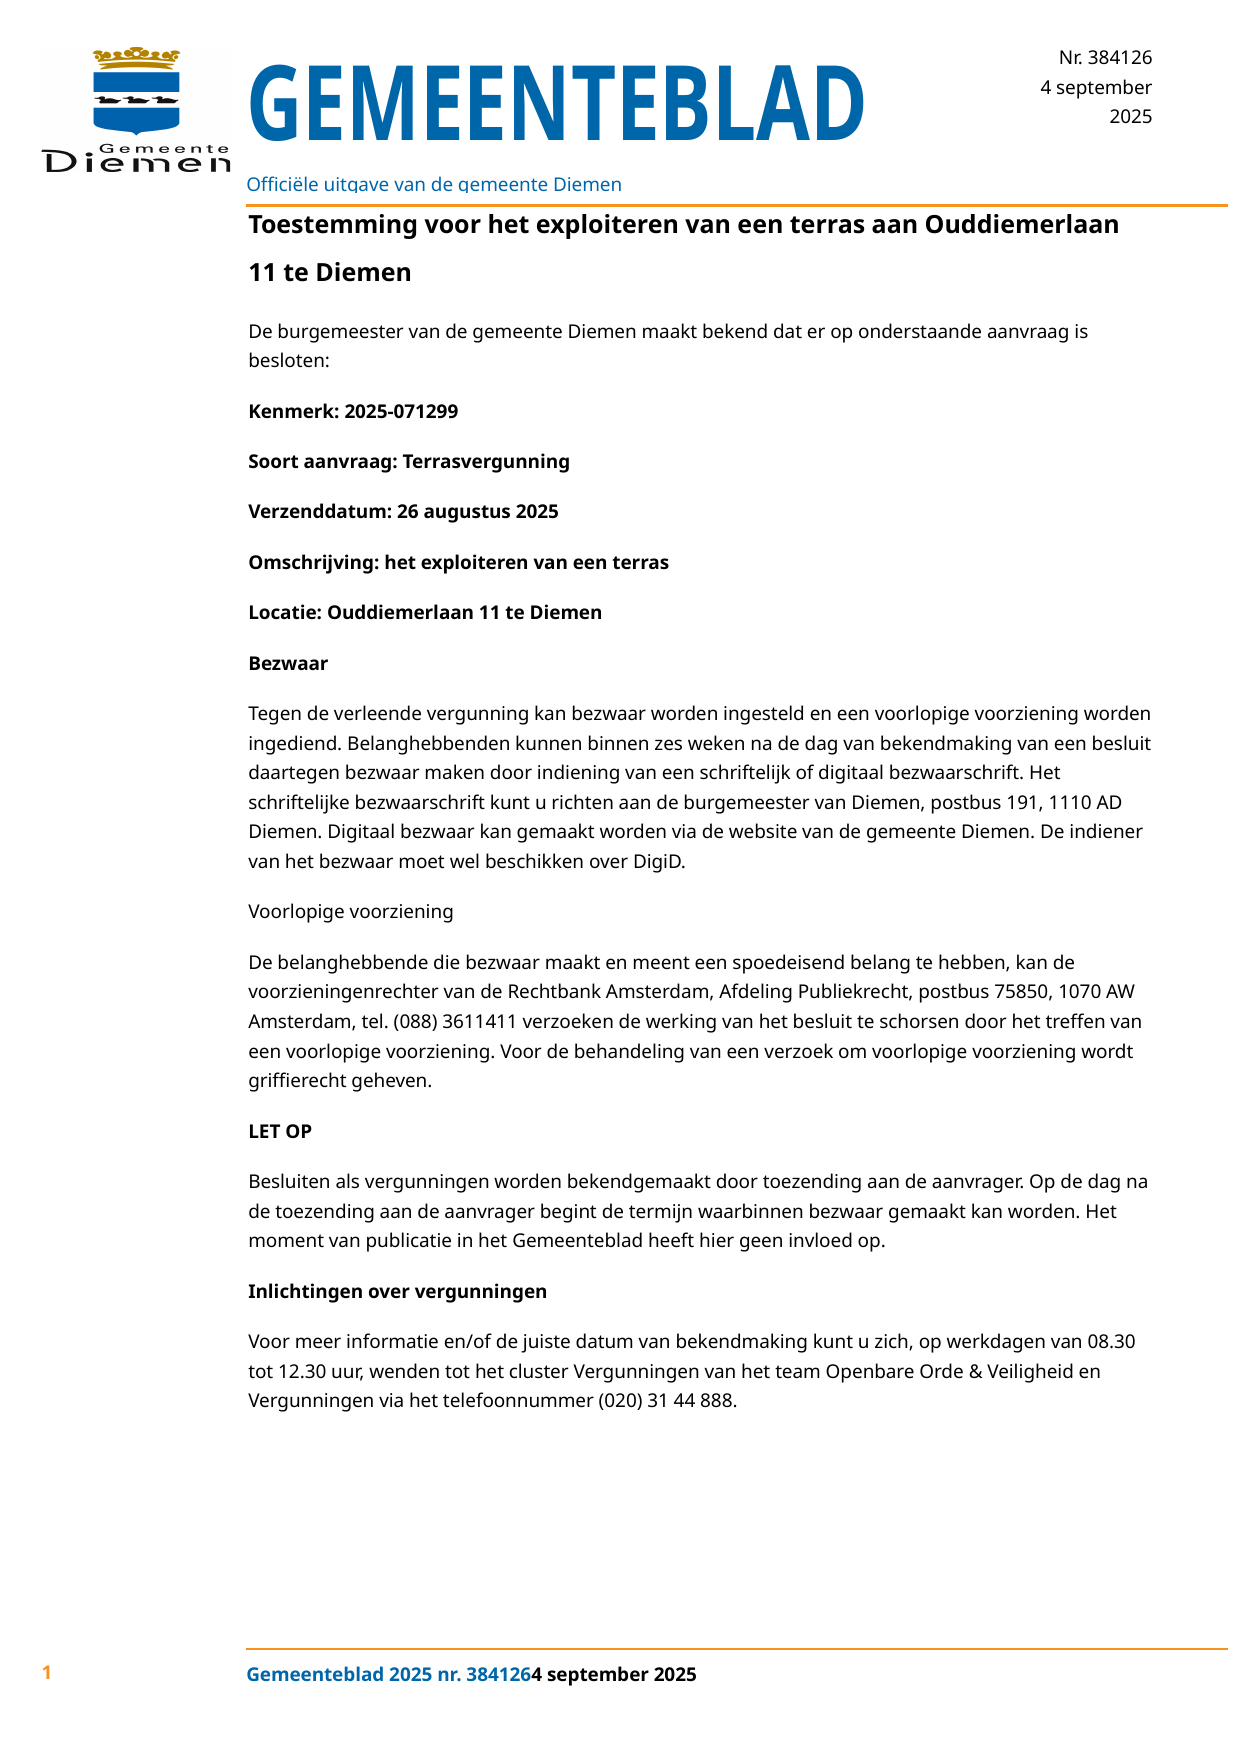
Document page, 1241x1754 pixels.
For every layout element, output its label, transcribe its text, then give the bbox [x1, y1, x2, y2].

text Kenmerk: 2025-071299 [248, 398, 1152, 424]
text LET OP [248, 1118, 1152, 1144]
text Soort aanvraag: Terrasvergunning [248, 448, 1152, 474]
text Bezwaar [248, 650, 1152, 676]
text Tegen de verleende vergunning kan bezwaar worden ingesteld en een voorlopige voorziening worden ingediend. Belanghebbenden kunnen binnen zes weken na de dag van bekendmaking van een besluit daartegen bezwaar maken door indiening van een schriftelijk of digitaal bezwaarschrift. Het schriftelijke bezwaarschrift kunt u richten aan de burgemeester van Diemen, postbus 191, 1110 AD Diemen. Digitaal bezwaar kan gemaakt worden via de website van de gemeente Diemen. De indiener van het bezwaar moet wel beschikken over DigiD. [248, 700, 1152, 874]
text Voorlopige voorziening [248, 899, 1152, 924]
text Omschrijving: het exploiteren van een terras [248, 549, 1152, 575]
text Besluiten als vergunningen worden bekendgemaakt door toezending aan de aanvrager. Op de dag na de toezending aan de aanvrager begint de termijn waarbinnen bezwaar gemaakt kan worden. Het moment van publicatie in het Gemeenteblad heeft hier geen invloed op. [248, 1168, 1152, 1253]
text Voor meer informatie en/of de juiste datum van bekendmaking kunt u zich, op werkdagen van 08.30 tot 12.30 uur, wenden tot het cluster Vergunningen van het team Openbare Orde & Veiligheid en Vergunningen via het telefoonnummer (020) 31 44 888. [248, 1328, 1152, 1413]
text Toestemming voor het exploiteren van een terras aan Ouddiemerlaan 11 te Diemen [248, 207, 1152, 288]
text De belanghebbende die bezwaar maakt en meent een spoedeisend belang te hebben, kan de voorzieningenrechter van de Rechtbank Amsterdam, Afdeling Publiekrecht, postbus 75850, 1070 AW Amsterdam, tel. (088) 3611411 verzoeken de werking van het besluit te schorsen door het treffen van een voorlopige voorziening. Voor de behandeling van een verzoek om voorlopige voorziening wordt griffierecht geheven. [248, 949, 1152, 1093]
text De burgemeester van de gemeente Diemen maakt bekend dat er op onderstaande aanvraag is besloten: [248, 318, 1152, 373]
text Inlichtingen over vergunningen [248, 1278, 1152, 1304]
text Verzenddatum: 26 augustus 2025 [248, 499, 1152, 524]
text Locatie: Ouddiemerlaan 11 te Diemen [248, 599, 1152, 625]
picture [41, 47, 231, 172]
